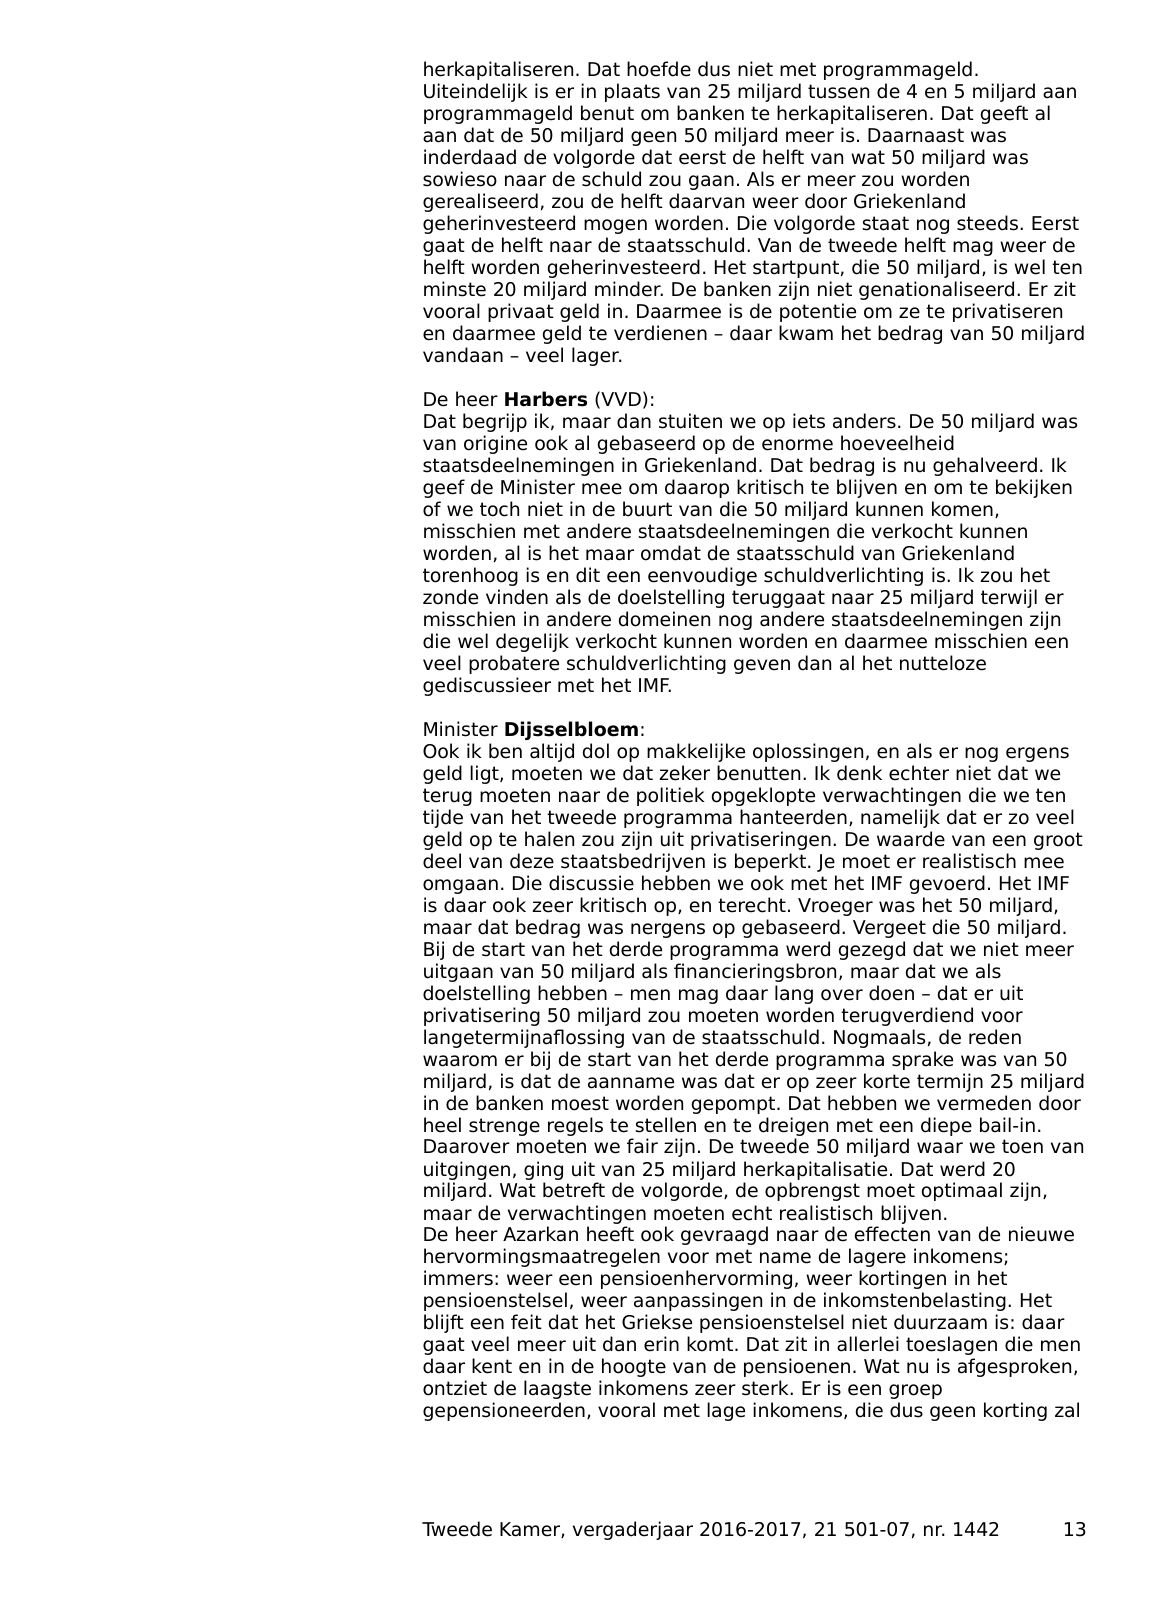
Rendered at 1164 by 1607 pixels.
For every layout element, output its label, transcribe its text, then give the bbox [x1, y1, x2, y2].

text De heer Azarkan heeft ook gevraagd naar de effecten van de nieuwe hervormingsmaatregelen voor met name de lagere inkomens; immers: weer een pensioenhervorming, weer kortingen in het pensioenstelsel, weer aanpassingen in de inkomstenbelasting. Het blijft een feit dat het Griekse pensioenstelsel niet duurzaam is: daar gaat veel meer uit dan erin komt. Dat zit in allerlei toeslagen die men daar kent en in de hoogte van de pensioenen. Wat nu is afgesproken, ontziet de laagste inkomens zeer sterk. Er is een groep gepensioneerden, vooral met lage inkomens, die dus geen korting zal [422, 1224, 1087, 1422]
text Ook ik ben altijd dol op makkelijke oplossingen, en als er nog ergens geld ligt, moeten we dat zeker benutten. Ik denk echter niet dat we terug moeten naar de politiek opgeklopte verwachtingen die we ten tijde van het tweede programma hanteerden, namelijk dat er zo veel geld op te halen zou zijn uit privatiseringen. De waarde van een groot deel van deze staatsbedrijven is beperkt. Je moet er realistisch mee omgaan. Die discussie hebben we ook met het IMF gevoerd. Het IMF is daar ook zeer kritisch op, en terecht. Vroeger was het 50 miljard, maar dat bedrag was nergens op gebaseerd. Vergeet die 50 miljard. Bij de start van het derde programma werd gezegd dat we niet meer uitgaan van 50 miljard als financieringsbron, maar dat we als doelstelling hebben – men mag daar lang over doen – dat er uit privatisering 50 miljard zou moeten worden terugverdiend voor langetermijnaflossing van de staatsschuld. Nogmaals, de reden waarom er bij de start van het derde programma sprake was van 50 miljard, is dat de aanname was dat er op zeer korte termijn 25 miljard in de banken moest worden gepompt. Dat hebben we vermeden door heel strenge regels te stellen en te dreigen met een diepe bail-in. Daarover moeten we fair zijn. De tweede 50 miljard waar we toen van uitgingen, ging uit van 25 miljard herkapitalisatie. Dat werd 20 miljard. Wat betreft de volgorde, de opbrengst moet optimaal zijn, maar de verwachtingen moeten echt realistisch blijven. [422, 741, 1087, 1224]
text De heer Harbers (VVD): [422, 389, 1087, 411]
text Minister Dijsselbloem: [422, 719, 1087, 741]
text Dat begrijp ik, maar dan stuiten we op iets anders. De 50 miljard was van origine ook al gebaseerd op de enorme hoeveelheid staatsdeelnemingen in Griekenland. Dat bedrag is nu gehalveerd. Ik geef de Minister mee om daarop kritisch te blijven en om te bekijken of we toch niet in de buurt van die 50 miljard kunnen komen, misschien met andere staatsdeelnemingen die verkocht kunnen worden, al is het maar omdat de staatsschuld van Griekenland torenhoog is en dit een eenvoudige schuldverlichting is. Ik zou het zonde vinden als de doelstelling teruggaat naar 25 miljard terwijl er misschien in andere domeinen nog andere staatsdeelnemingen zijn die wel degelijk verkocht kunnen worden en daarmee misschien een veel probatere schuldverlichting geven dan al het nutteloze gediscussieer met het IMF. [422, 411, 1087, 697]
text herkapitaliseren. Dat hoefde dus niet met programmageld. Uiteindelijk is er in plaats van 25 miljard tussen de 4 en 5 miljard aan programmageld benut om banken te herkapitaliseren. Dat geeft al aan dat de 50 miljard geen 50 miljard meer is. Daarnaast was inderdaad de volgorde dat eerst de helft van wat 50 miljard was sowieso naar de schuld zou gaan. Als er meer zou worden gerealiseerd, zou de helft daarvan weer door Griekenland geherinvesteerd mogen worden. Die volgorde staat nog steeds. Eerst gaat de helft naar de staatsschuld. Van de tweede helft mag weer de helft worden geherinvesteerd. Het startpunt, die 50 miljard, is wel ten minste 20 miljard minder. De banken zijn niet genationaliseerd. Er zit vooral privaat geld in. Daarmee is de potentie om ze te privatiseren en daarmee geld te verdienen – daar kwam het bedrag van 50 miljard vandaan – veel lager. [422, 59, 1087, 367]
